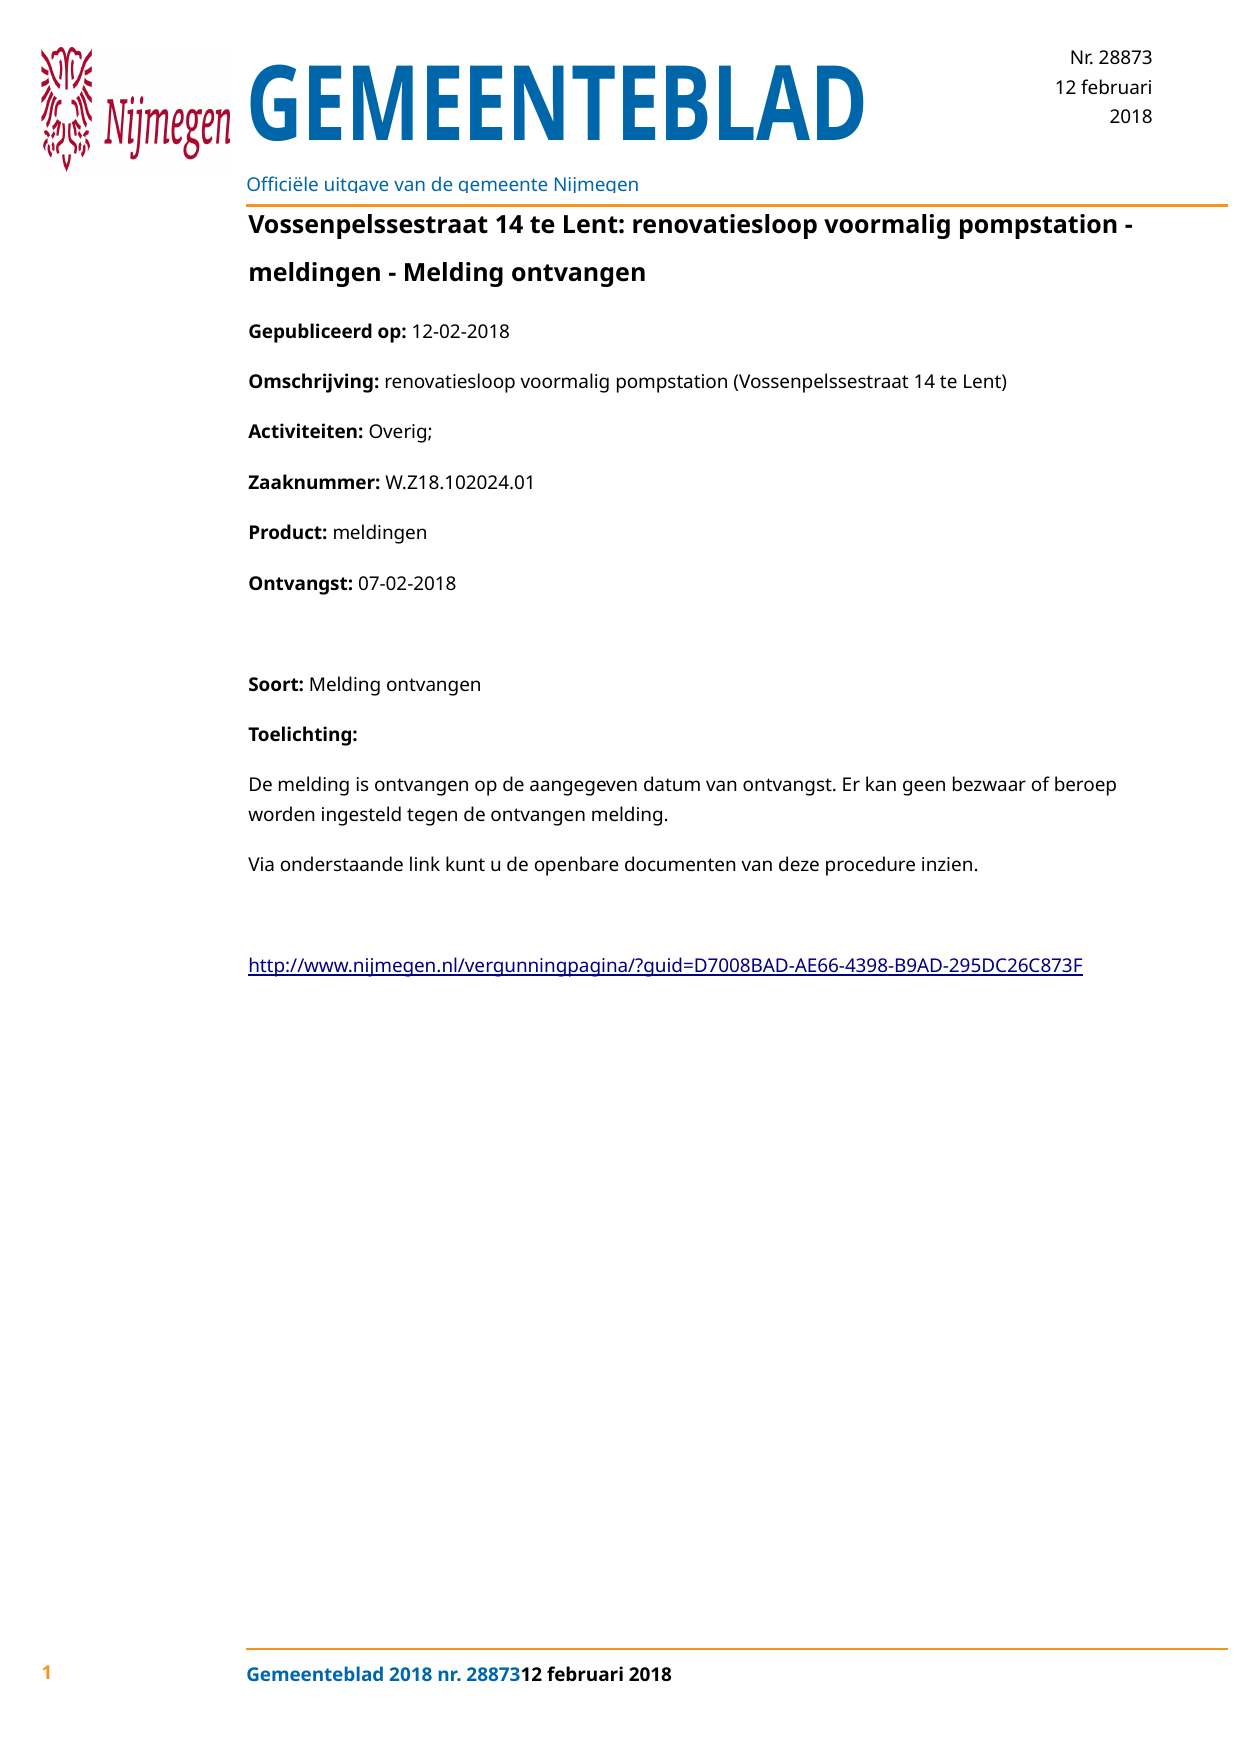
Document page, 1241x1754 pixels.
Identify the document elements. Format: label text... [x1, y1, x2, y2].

text De melding is ontvangen op de aangegeven datum van ontvangst. Er kan geen bezwaar of beroep worden ingesteld tegen de ontvangen melding. [248, 772, 1152, 827]
text Vossenpelssestraat 14 te Lent: renovatiesloop voormalig pompstation - meldingen - Melding ontvangen [248, 207, 1152, 288]
text Toelichting: [248, 721, 1152, 747]
picture [41, 47, 231, 172]
text Zaaknummer: W.Z18.102024.01 [248, 469, 1152, 495]
text Gepubliceerd op: 12-02-2018 [248, 318, 1152, 344]
text Product: meldingen [248, 519, 1152, 545]
text Via onderstaande link kunt u de openbare documenten van deze procedure inzien. [248, 852, 1152, 877]
text Activiteiten: Overig; [248, 419, 1152, 444]
text Omschrijving: renovatiesloop voormalig pompstation (Vossenpelssestraat 14 te Lent) [248, 368, 1152, 394]
text http://www.nijmegen.nl/vergunningpagina/?guid=D7008BAD-AE66-4398-B9AD-295DC26C873F [248, 952, 1152, 978]
text Ontvangst: 07-02-2018 [248, 570, 1152, 596]
text Soort: Melding ontvangen [248, 671, 1152, 697]
